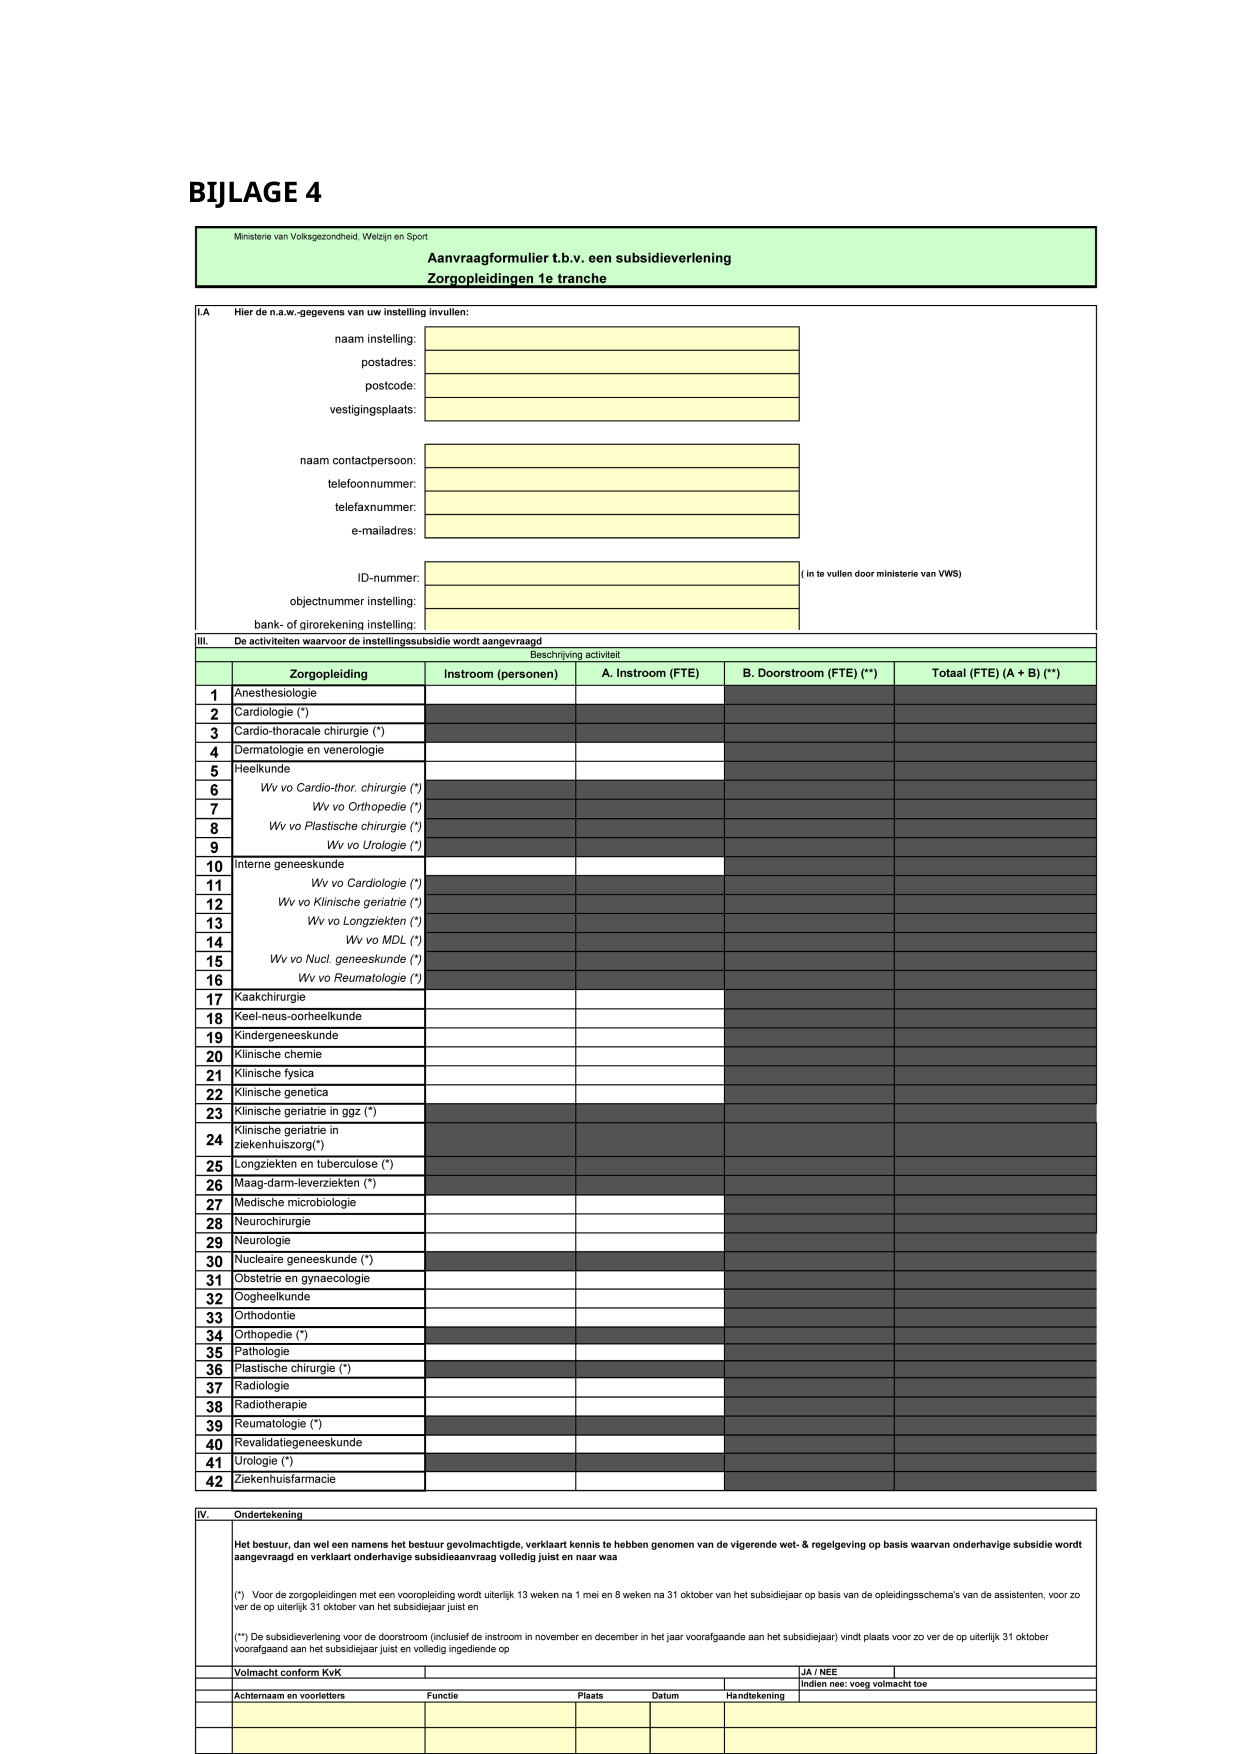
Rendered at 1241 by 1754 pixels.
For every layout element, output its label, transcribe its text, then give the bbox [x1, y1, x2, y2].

subtitle BIJLAGE 4 [187, 172, 1053, 211]
picture [187, 226, 1105, 1754]
